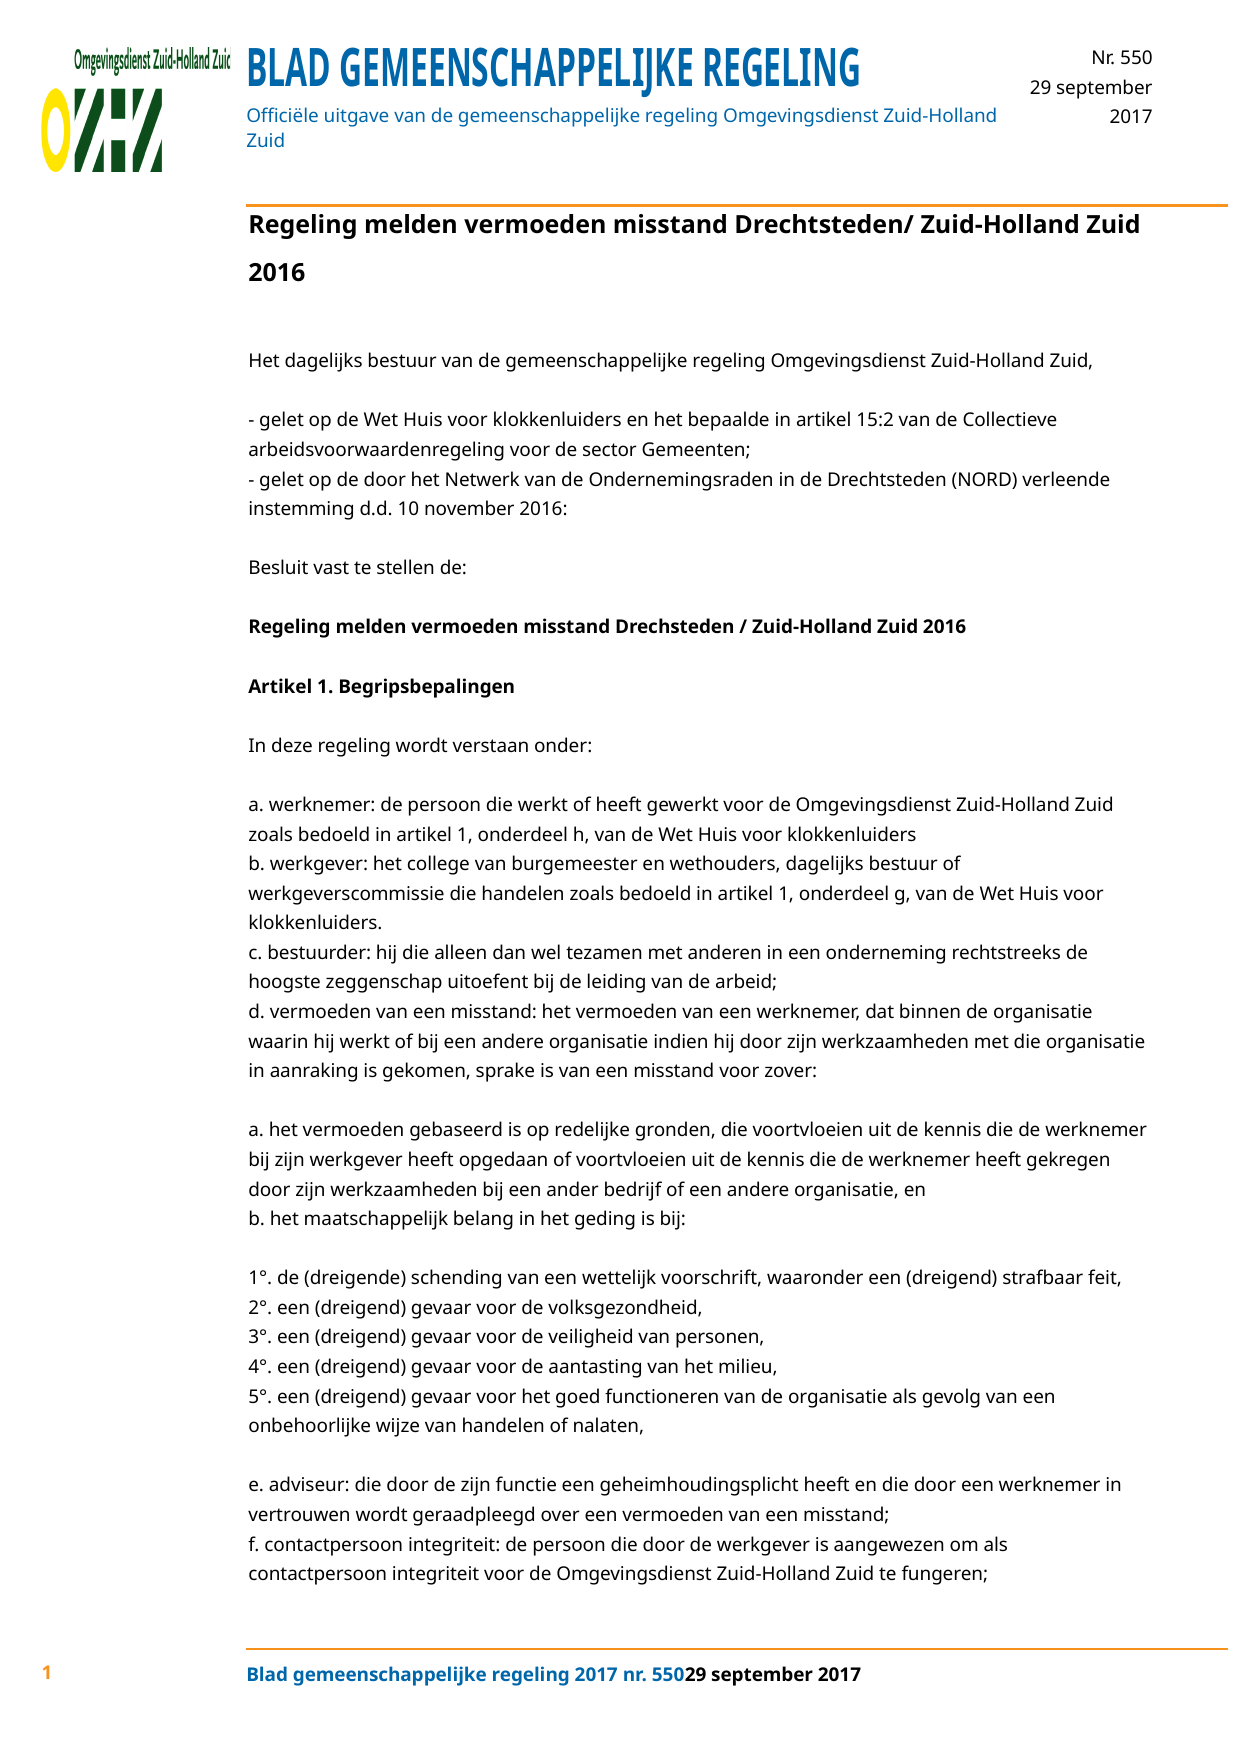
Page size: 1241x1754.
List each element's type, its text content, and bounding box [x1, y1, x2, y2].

text 5°. een (dreigend) gevaar voor het goed functioneren van de organisatie als gevolg van een onbehoorlijke wijze van handelen of nalaten, [248, 1383, 1152, 1438]
text a. het vermoeden gebaseerd is op redelijke gronden, die voortvloeien uit de kennis die de werknemer bij zijn werkgever heeft opgedaan of voortvloeien uit de kennis die de werknemer heeft gekregen door zijn werkzaamheden bij een ander bedrijf of een andere organisatie, en [248, 1117, 1152, 1202]
text Het dagelijks bestuur van de gemeenschappelijke regeling Omgevingsdienst Zuid-Holland Zuid, [248, 347, 1152, 373]
text 1°. de (dreigende) schending van een wettelijk voorschrift, waaronder een (dreigend) strafbaar feit, [248, 1264, 1152, 1290]
text b. werkgever: het college van burgemeester en wethouders, dagelijks bestuur of werkgeverscommissie die handelen zoals bedoeld in artikel 1, onderdeel g, van de Wet Huis voor klokkenluiders. [248, 850, 1152, 935]
text In deze regeling wordt verstaan onder: [248, 732, 1152, 758]
text e. adviseur: die door de zijn functie een geheimhoudingsplicht heeft en die door een werknemer in vertrouwen wordt geraadpleegd over een vermoeden van een misstand; [248, 1472, 1152, 1527]
text 4°. een (dreigend) gevaar voor de aantasting van het milieu, [248, 1353, 1152, 1379]
text - gelet op de door het Netwerk van de Ondernemingsraden in de Drechtsteden (NORD) verleende instemming d.d. 10 november 2016: [248, 466, 1152, 521]
text Artikel 1. Begripsbepalingen [248, 673, 1152, 699]
text - gelet op de Wet Huis voor klokkenluiders en het bepaalde in artikel 15:2 van de Collectieve arbeidsvoorwaardenregeling voor de sector Gemeenten; [248, 407, 1152, 462]
text d. vermoeden van een misstand: het vermoeden van een werknemer, dat binnen de organisatie waarin hij werkt of bij een andere organisatie indien hij door zijn werkzaamheden met die organisatie in aanraking is gekomen, sprake is van een misstand voor zover: [248, 998, 1152, 1083]
text Regeling melden vermoeden misstand Drechsteden / Zuid-Holland Zuid 2016 [248, 614, 1152, 639]
text Regeling melden vermoeden misstand Drechtsteden/ Zuid-Holland Zuid 2016 [248, 207, 1152, 288]
text f. contactpersoon integriteit: de persoon die door de werkgever is aangewezen om als contactpersoon integriteit voor de Omgevingsdienst Zuid-Holland Zuid te fungeren; [248, 1531, 1152, 1586]
picture [41, 47, 231, 172]
text a. werknemer: de persoon die werkt of heeft gewerkt voor de Omgevingsdienst Zuid-Holland Zuid zoals bedoeld in artikel 1, onderdeel h, van de Wet Huis voor klokkenluiders [248, 791, 1152, 847]
text b. het maatschappelijk belang in het geding is bij: [248, 1205, 1152, 1231]
text c. bestuurder: hij die alleen dan wel tezamen met anderen in een onderneming rechtstreeks de hoogste zeggenschap uitoefent bij de leiding van de arbeid; [248, 939, 1152, 994]
text Besluit vast te stellen de: [248, 554, 1152, 580]
text 3°. een (dreigend) gevaar voor de veiligheid van personen, [248, 1324, 1152, 1349]
text 2°. een (dreigend) gevaar voor de volksgezondheid, [248, 1294, 1152, 1320]
